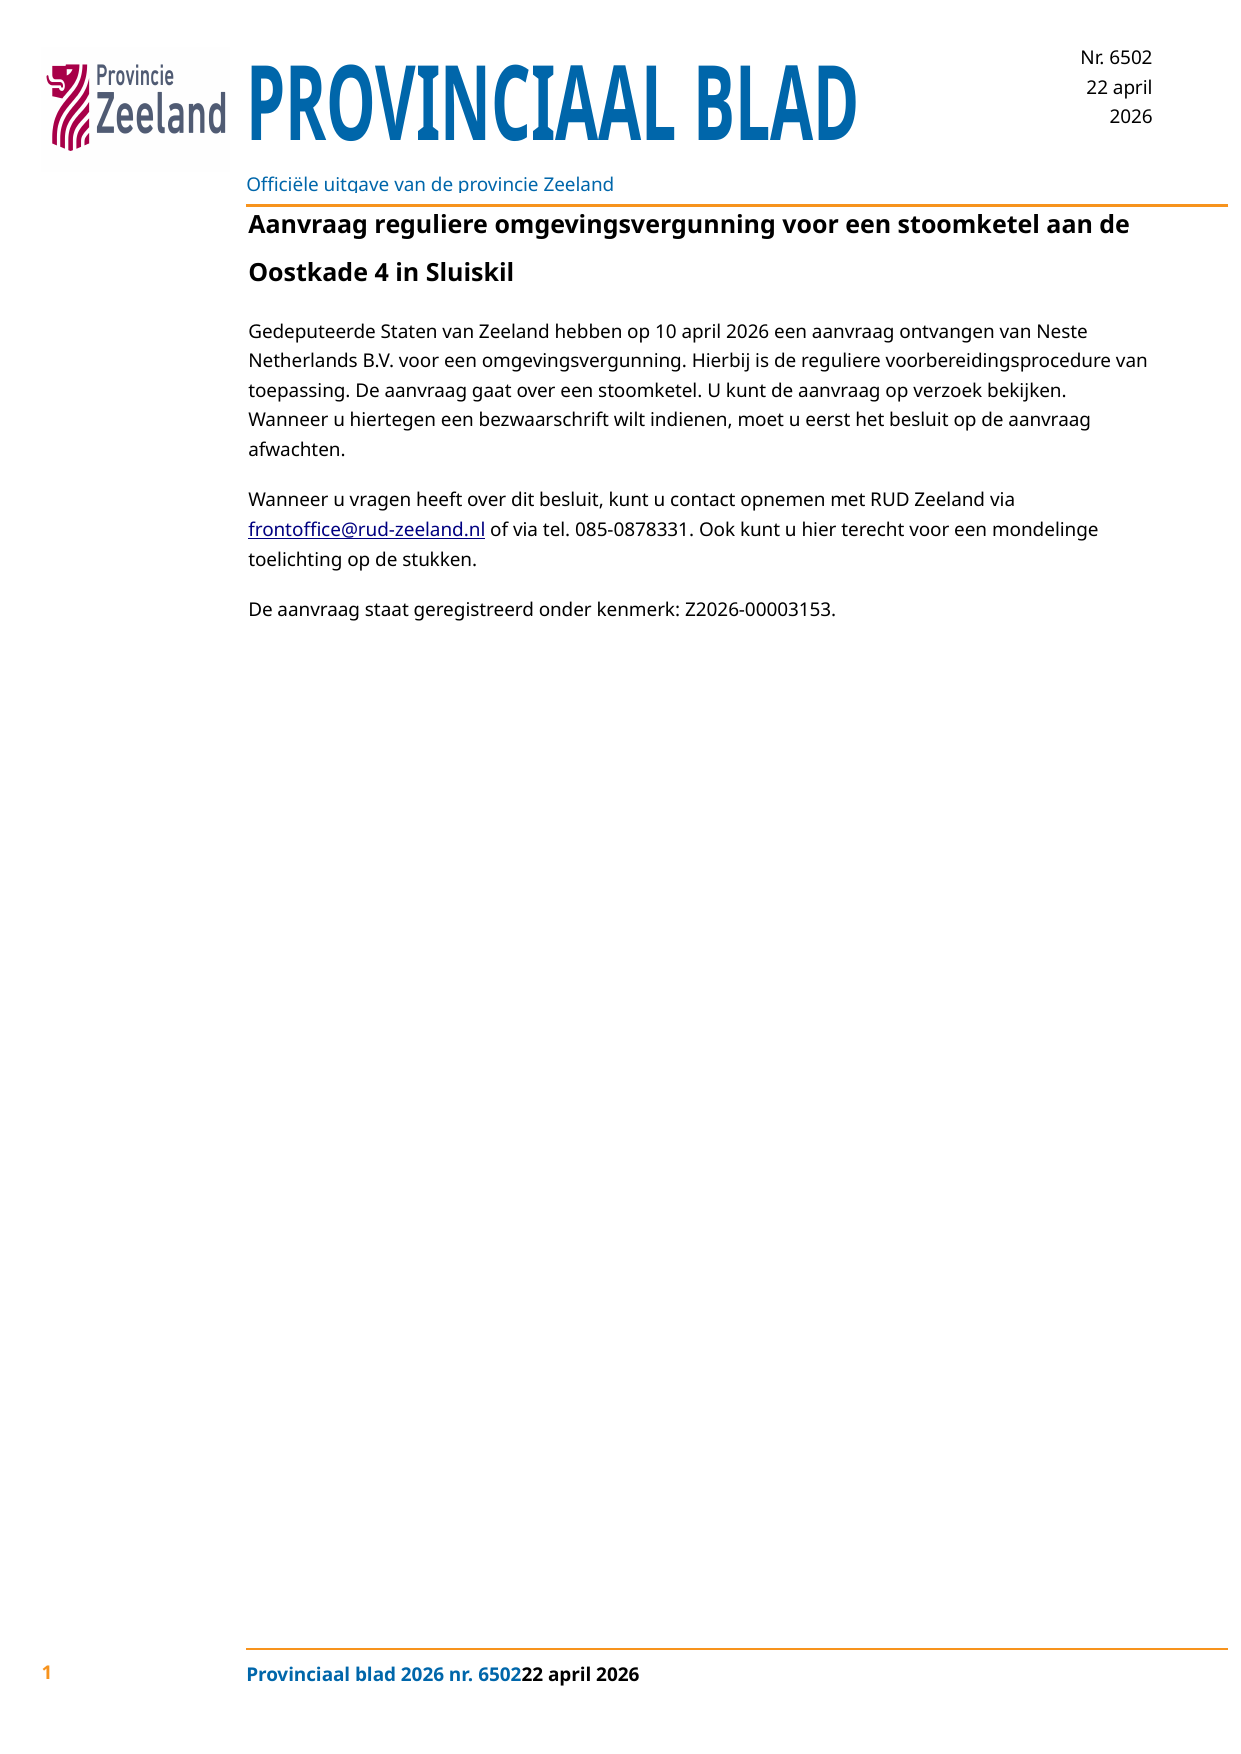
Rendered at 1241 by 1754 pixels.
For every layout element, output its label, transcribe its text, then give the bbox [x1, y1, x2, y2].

text De aanvraag staat geregistreerd onder kenmerk: Z2026-00003153. [248, 596, 1152, 622]
text Gedeputeerde Staten van Zeeland hebben op 10 april 2026 een aanvraag ontvangen van Neste Netherlands B.V. voor een omgevingsvergunning. Hierbij is de reguliere voorbereidingsprocedure van toepassing. De aanvraag gaat over een stoomketel. U kunt de aanvraag op verzoek bekijken. Wanneer u hiertegen een bezwaarschrift wilt indienen, moet u eerst het besluit op de aanvraag afwachten. [248, 318, 1152, 462]
picture [41, 47, 231, 172]
text Wanneer u vragen heeft over dit besluit, kunt u contact opnemen met RUD Zeeland via frontoffice@rud-zeeland.nl of via tel. 085-0878331. Ook kunt u hier terecht voor een mondelinge toelichting op de stukken. [248, 487, 1152, 572]
text Aanvraag reguliere omgevingsvergunning voor een stoomketel aan de Oostkade 4 in Sluiskil [248, 207, 1152, 288]
